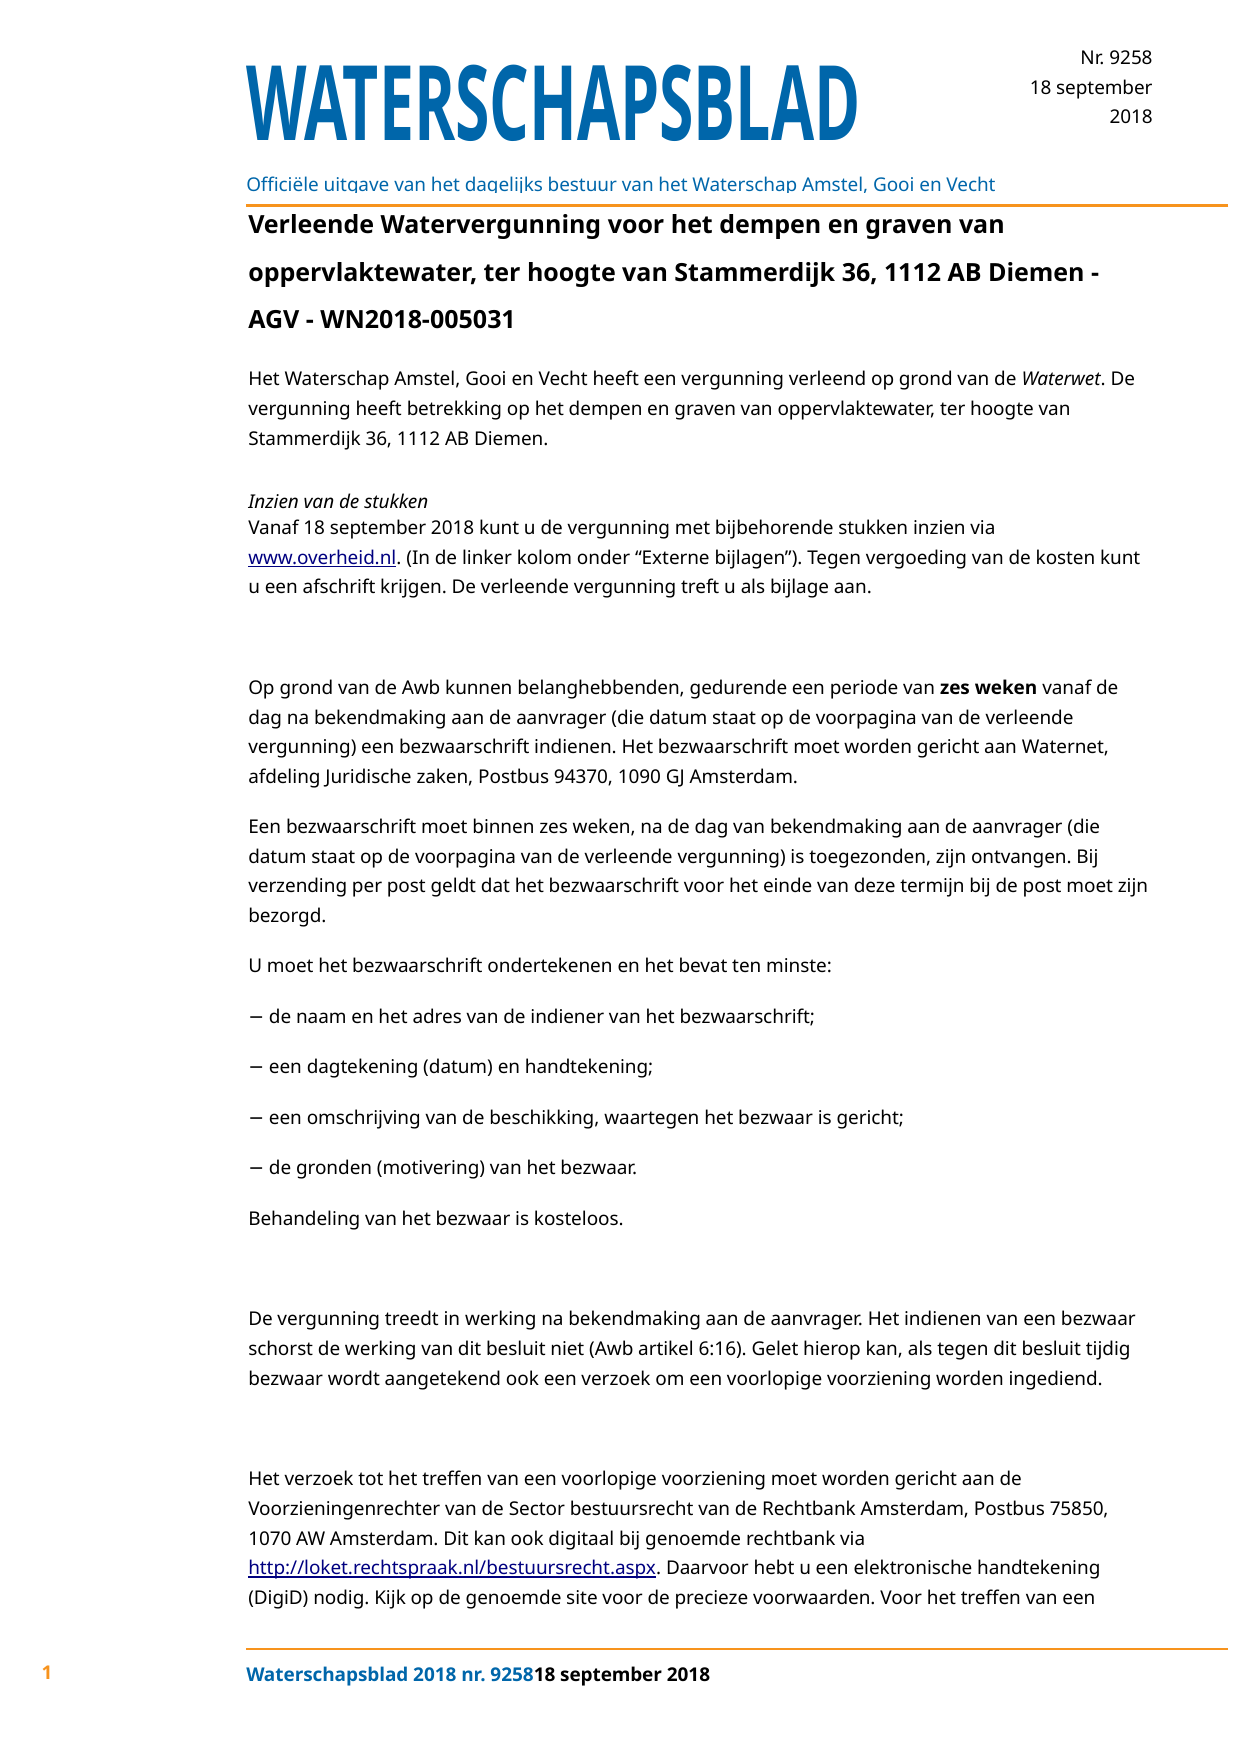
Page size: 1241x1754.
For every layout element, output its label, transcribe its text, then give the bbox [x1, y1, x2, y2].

text Het Waterschap Amstel, Gooi en Vecht heeft een vergunning verleend op grond van de Waterwet. De vergunning heeft betrekking op het dempen en graven van oppervlaktewater, ter hoogte van Stammerdijk 36, 1112 AB Diemen. [248, 366, 1152, 450]
text Op grond van de Awb kunnen belanghebbenden, gedurende een periode van zes weken vanaf de dag na bekendmaking aan de aanvrager (die datum staat op de voorpagina van de verleende vergunning) een bezwaarschrift indienen. Het bezwaarschrift moet worden gericht aan Waternet, afdeling Juridische zaken, Postbus 94370, 1090 GJ Amsterdam. [248, 674, 1152, 789]
text − een omschrijving van de beschikking, waartegen het bezwaar is gericht; [248, 1104, 1152, 1130]
text − de gronden (motivering) van het bezwaar. [248, 1154, 1152, 1180]
text U moet het bezwaarschrift ondertekenen en het bevat ten minste: [248, 953, 1152, 978]
text − een dagtekening (datum) en handtekening; [248, 1053, 1152, 1079]
text Vanaf 18 september 2018 kunt u de vergunning met bijbehorende stukken inzien via www.overheid.nl. (In de linker kolom onder “Externe bijlagen”). Tegen vergoeding van de kosten kunt u een afschrift krijgen. De verleende vergunning treft u als bijlage aan. [248, 514, 1152, 599]
text − de naam en het adres van de indiener van het bezwaarschrift; [248, 1003, 1152, 1029]
text Een bezwaarschrift moet binnen zes weken, na de dag van bekendmaking aan de aanvrager (die datum staat op de voorpagina van de verleende vergunning) is toegezonden, zijn ontvangen. Bij verzending per post geldt dat het bezwaarschrift voor het einde van deze termijn bij de post moet zijn bezorgd. [248, 813, 1152, 928]
text De vergunning treedt in werking na bekendmaking aan de aanvrager. Het indienen van een bezwaar schorst de werking van dit besluit niet (Awb artikel 6:16). Gelet hierop kan, als tegen dit besluit tijdig bezwaar wordt aangetekend ook een verzoek om een voorlopige voorziening worden ingediend. [248, 1306, 1152, 1391]
text Verleende Watervergunning voor het dempen en graven van oppervlaktewater, ter hoogte van Stammerdijk 36, 1112 AB Diemen - AGV - WN2018-005031 [248, 207, 1152, 336]
text Behandeling van het bezwaar is kosteloos. [248, 1205, 1152, 1231]
picture [41, 47, 231, 172]
text Inzien van de stukken [248, 489, 1152, 514]
text Het verzoek tot het treffen van een voorlopige voorziening moet worden gericht aan de Voorzieningenrechter van de Sector bestuursrecht van de Rechtbank Amsterdam, Postbus 75850, 1070 AW Amsterdam. Dit kan ook digitaal bij genoemde rechtbank via http://loket.rechtspraak.nl/bestuursrecht.aspx. Daarvoor hebt u een elektronische handtekening (DigiD) nodig. Kijk op de genoemde site voor de precieze voorwaarden. Voor het treffen van een [248, 1466, 1152, 1610]
